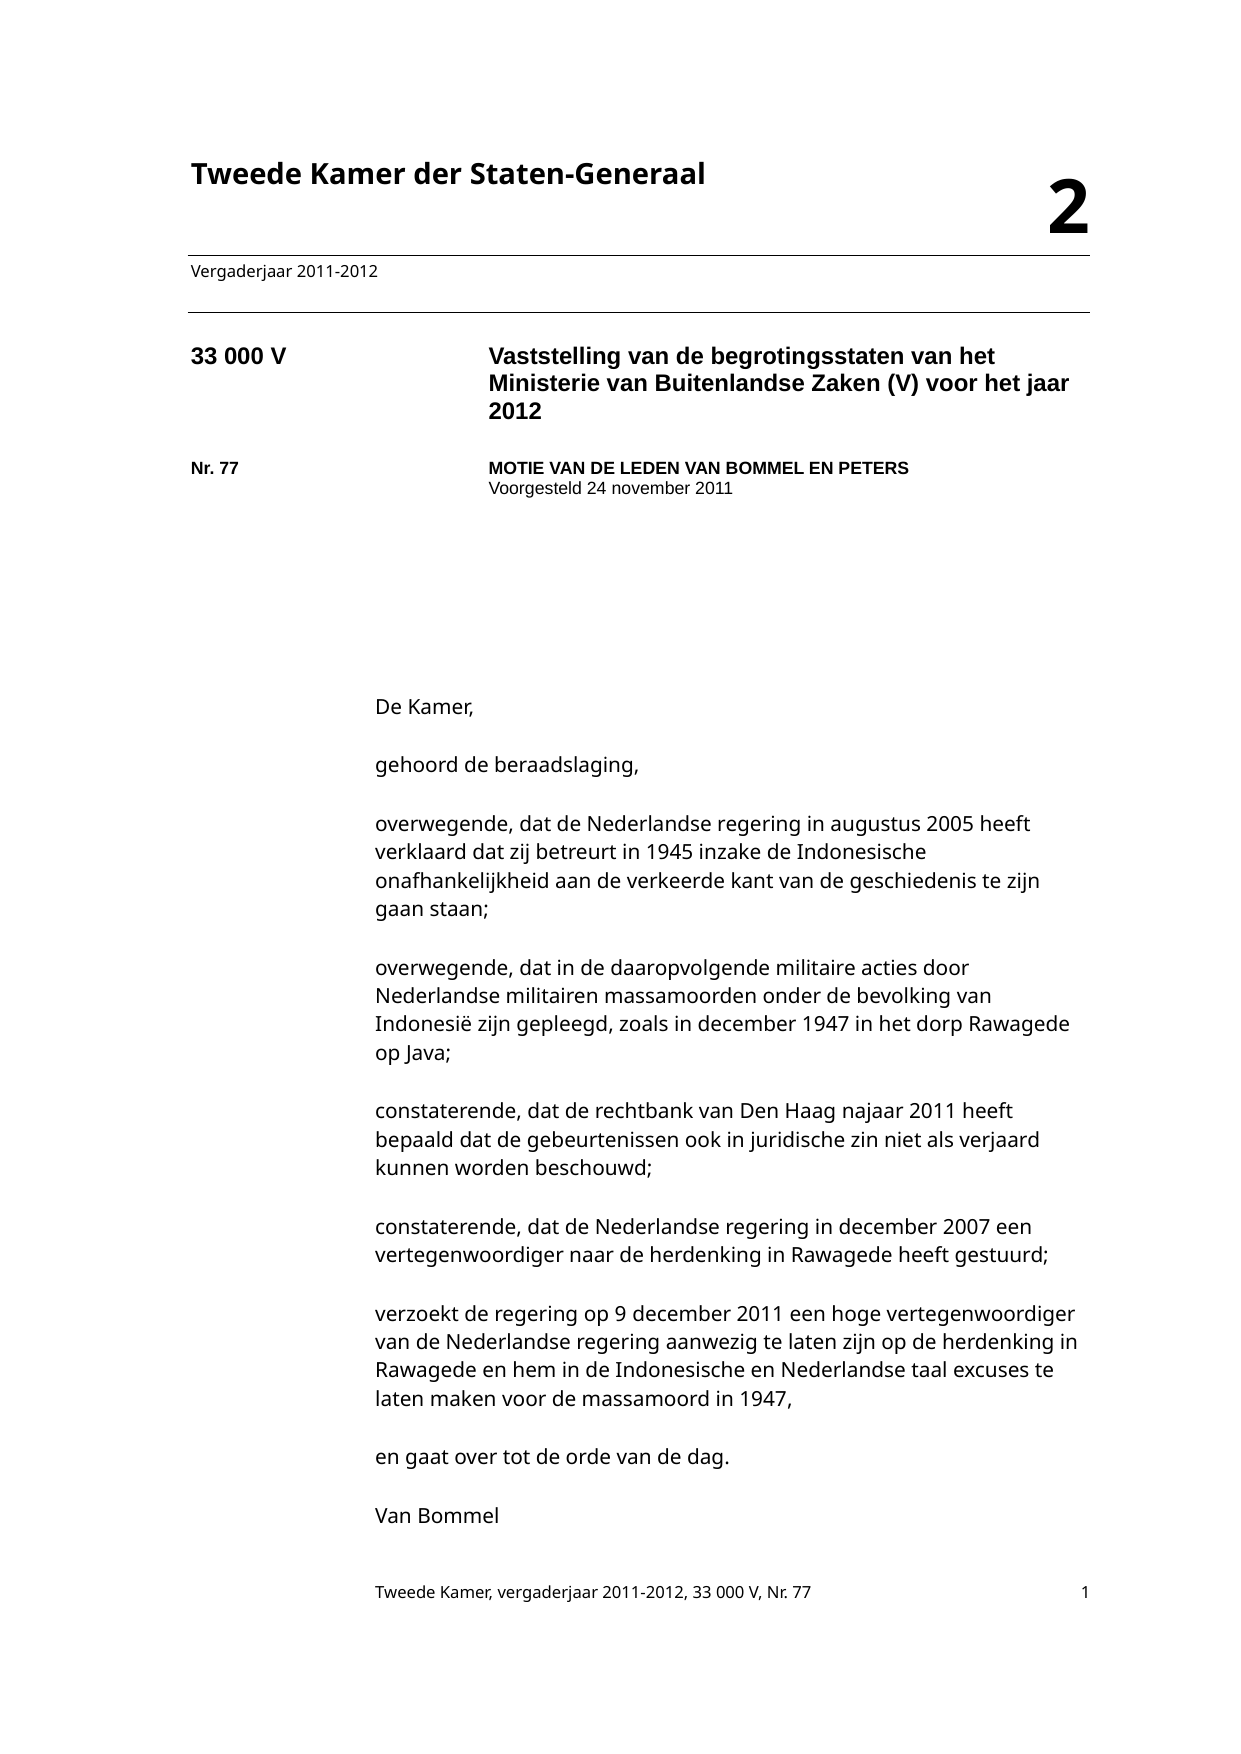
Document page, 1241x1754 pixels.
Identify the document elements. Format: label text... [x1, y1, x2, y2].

table_cell MOTIE VAN DE LEDEN VAN BOMMEL EN PETERS Voorgesteld 24 november 2011 [485, 455, 1090, 573]
text De Kamer, [375, 692, 1090, 721]
table_cell Vergaderjaar 2011-2012 [188, 256, 485, 312]
table_cell [485, 313, 1090, 339]
table_cell Nr. 77 [188, 455, 485, 573]
text Van Bommel [375, 1501, 1090, 1529]
table_cell [188, 313, 485, 339]
table_header 2 [910, 150, 1090, 255]
text en gaat over tot de orde van de dag. [375, 1442, 1090, 1471]
text overwegende, dat de Nederlandse regering in augustus 2005 heeft verklaard dat zij betreurt in 1945 inzake de Indonesische onafhankelijkheid aan de verkeerde kant van de geschiedenis te zijn gaan staan; [375, 809, 1090, 923]
table_cell 33 000 V [188, 339, 485, 454]
table_cell Vaststelling van de begrotingsstaten van het Ministerie van Buitenlandse Zaken (V) voor het jaar 2012 [485, 339, 1090, 454]
text overwegende, dat in de daaropvolgende militaire acties door Nederlandse militairen massamoorden onder de bevolking van Indonesië zijn gepleegd, zoals in december 1947 in het dorp Rawagede op Java; [375, 953, 1090, 1066]
text gehoord de beraadslaging, [375, 751, 1090, 779]
table_cell [485, 256, 1090, 312]
text constaterende, dat de Nederlandse regering in december 2007 een vertegenwoordiger naar de herdenking in Rawagede heeft gestuurd; [375, 1212, 1090, 1269]
text verzoekt de regering op 9 december 2011 een hoge vertegenwoordiger van de Nederlandse regering aanwezig te laten zijn op de herdenking in Rawagede en hem in de Indonesische en Nederlandse taal excuses te laten maken voor de massamoord in 1947, [375, 1299, 1090, 1412]
text constaterende, dat de rechtbank van Den Haag najaar 2011 heeft bepaald dat de gebeurtenissen ook in juridische zin niet als verjaard kunnen worden beschouwd; [375, 1096, 1090, 1182]
table_header Tweede Kamer der Staten-Generaal [188, 150, 909, 255]
